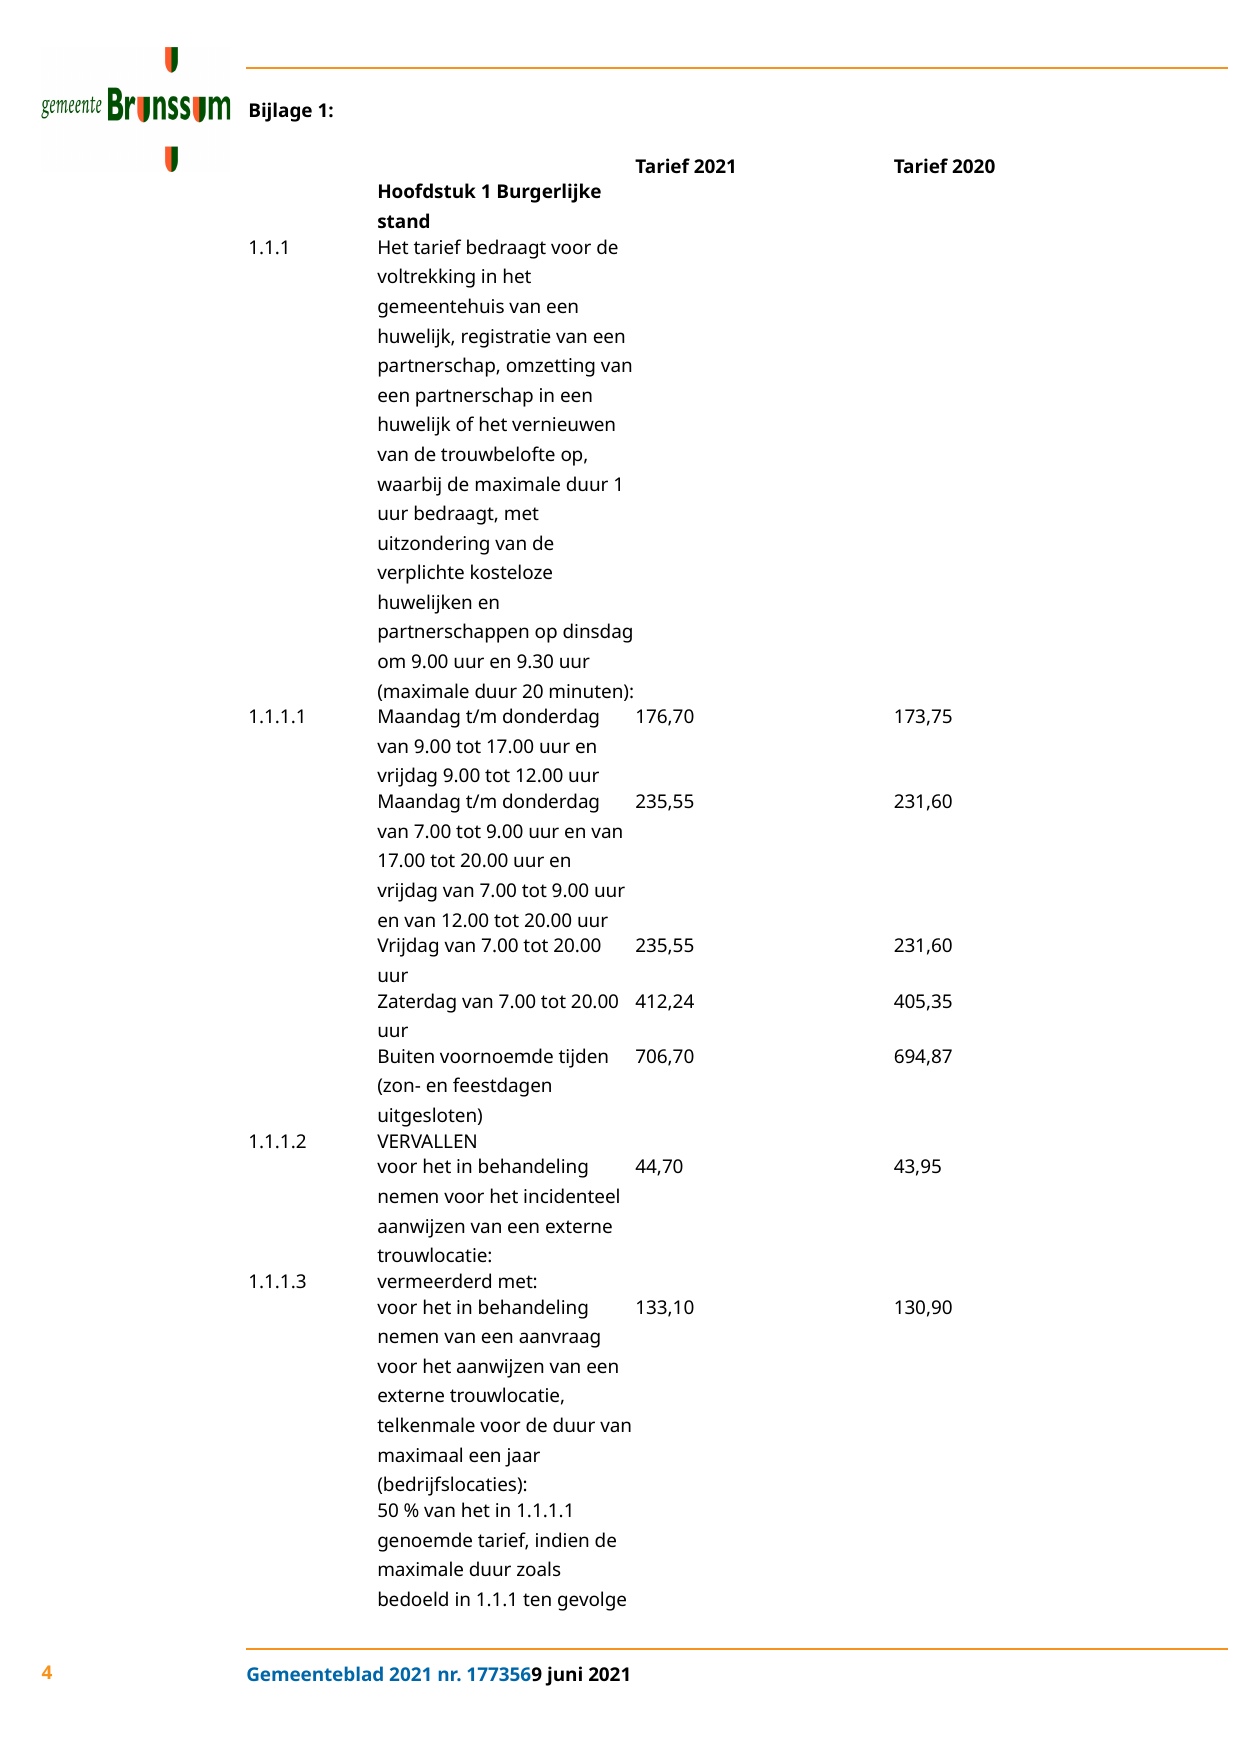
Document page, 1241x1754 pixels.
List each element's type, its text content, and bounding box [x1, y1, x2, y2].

table_cell [894, 1128, 1152, 1154]
table_cell 44,70 [635, 1154, 893, 1268]
table_cell 706,70 [635, 1043, 893, 1128]
table_header [377, 153, 635, 179]
table_header Tarief 2021 [635, 153, 893, 179]
table_header [248, 153, 377, 179]
table_cell 235,55 [635, 789, 893, 932]
table_cell 235,55 [635, 933, 893, 988]
table_cell Zaterdag van 7.00 tot 20.00 uur [377, 988, 635, 1043]
table_cell voor het in behandeling nemen van een aanvraag voor het aanwijzen van een externe trouwlocatie, telkenmale voor de duur van maximaal een jaar (bedrijfslocaties): [377, 1294, 635, 1497]
table_cell [635, 234, 893, 703]
table_cell [248, 1497, 377, 1612]
table_cell voor het in behandeling nemen voor het incidenteel aanwijzen van een externe trouwlocatie: [377, 1154, 635, 1268]
table_cell 176,70 [635, 704, 893, 788]
table_cell Vrijdag van 7.00 tot 20.00 uur [377, 933, 635, 988]
table_cell Maandag t/m donderdag van 9.00 tot 17.00 uur en vrijdag 9.00 tot 12.00 uur [377, 704, 635, 788]
table_cell Het tarief bedraagt voor de voltrekking in het gemeentehuis van een huwelijk, registratie van een partnerschap, omzetting van een partnerschap in een huwelijk of het vernieuwen van de trouwbelofte op, waarbij de maximale duur 1 uur bedraagt, met uitzondering van de verplichte kosteloze huwelijken en partnerschappen op dinsdag om 9.00 uur en 9.30 uur (maximale duur 20 minuten): [377, 234, 635, 703]
table_cell 231,60 [894, 789, 1152, 932]
table_header Tarief 2020 [894, 153, 1152, 179]
table_cell VERVALLEN [377, 1128, 635, 1154]
table_cell [248, 179, 377, 234]
table_cell 1.1.1.1 [248, 704, 377, 1128]
text Bijlage 1: [248, 95, 1152, 123]
table_cell [894, 179, 1152, 234]
table_cell 1.1.1.3 [248, 1268, 377, 1294]
table_cell Hoofdstuk 1 Burgerlijke stand [377, 179, 635, 234]
table_cell 1.1.1 [248, 234, 377, 703]
table_cell [248, 1154, 377, 1268]
table_cell 1.1.1.2 [248, 1128, 377, 1154]
table_cell 231,60 [894, 933, 1152, 988]
table_cell [894, 1268, 1152, 1294]
table_cell [894, 234, 1152, 703]
table_cell 412,24 [635, 988, 893, 1043]
table_cell 694,87 [894, 1043, 1152, 1128]
table_cell [894, 1497, 1152, 1612]
table_cell Maandag t/m donderdag van 7.00 tot 9.00 uur en van 17.00 tot 20.00 uur en vrijdag van 7.00 tot 9.00 uur en van 12.00 tot 20.00 uur [377, 789, 635, 932]
table_cell [635, 1268, 893, 1294]
table_cell [635, 1497, 893, 1612]
table_cell [248, 1294, 377, 1497]
table_cell 133,10 [635, 1294, 893, 1497]
table_cell 130,90 [894, 1294, 1152, 1497]
table_cell 173,75 [894, 704, 1152, 788]
table_cell [635, 179, 893, 234]
table_cell Buiten voornoemde tijden (zon- en feestdagen uitgesloten) [377, 1043, 635, 1128]
table_cell 405,35 [894, 988, 1152, 1043]
table_cell vermeerderd met: [377, 1268, 635, 1294]
picture [41, 47, 231, 172]
table_cell [635, 1128, 893, 1154]
table_cell 43,95 [894, 1154, 1152, 1268]
table_cell 50 % van het in 1.1.1.1 genoemde tarief, indien de maximale duur zoals bedoeld in 1.1.1 ten gevolge [377, 1497, 635, 1612]
